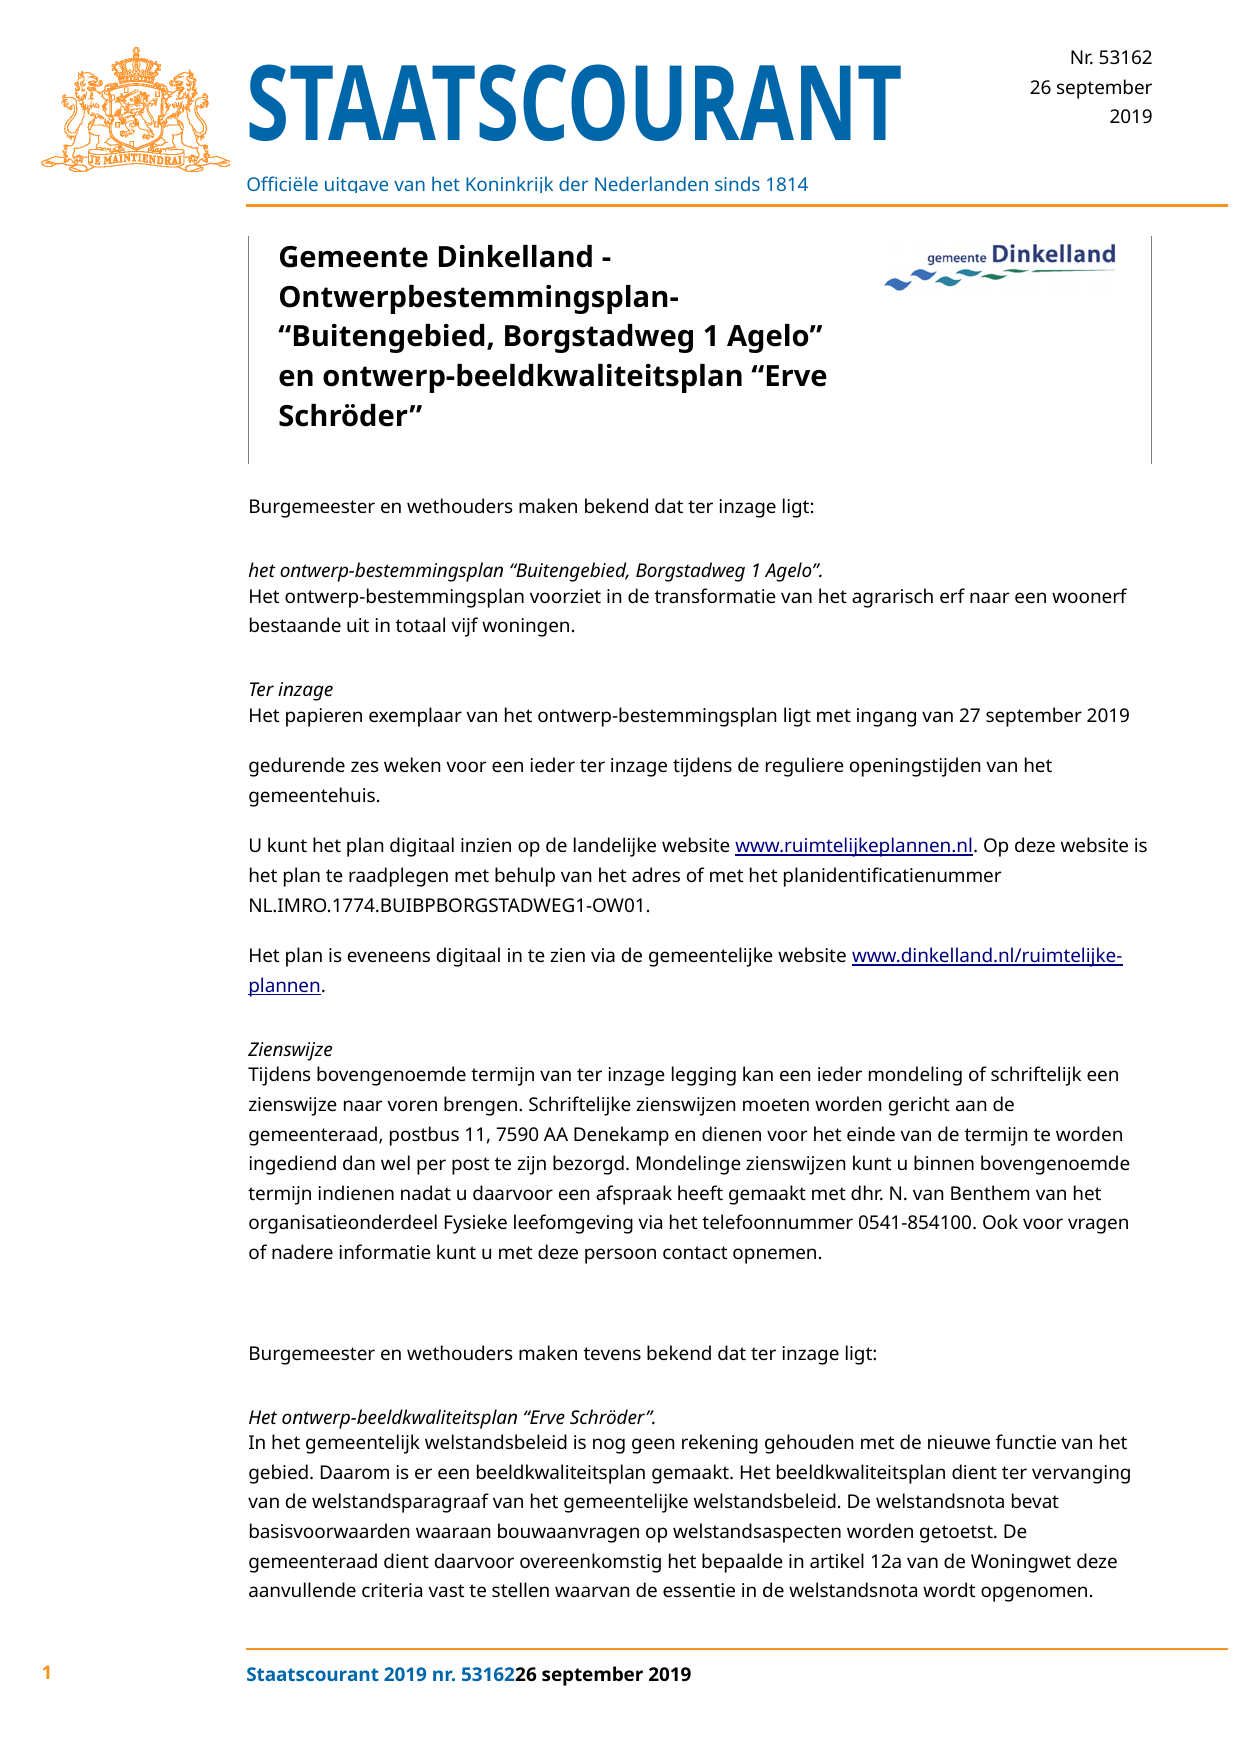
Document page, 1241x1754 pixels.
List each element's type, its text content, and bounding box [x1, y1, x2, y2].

text gedurende zes weken voor een ieder ter inzage tijdens de reguliere openingstijden van het gemeentehuis. [248, 753, 1152, 808]
text U kunt het plan digitaal inzien op de landelijke website www.ruimtelijkeplannen.nl. Op deze website is het plan te raadplegen met behulp van het adres of met het planidentificatienummer NL.IMRO.1774.BUIBPBORGSTADWEG1-OW01. [248, 833, 1152, 918]
table_header Gemeente Dinkelland - Ontwerpbestemmingsplan- “Buitengebied, Borgstadweg 1 Agelo” en ontwerp-beeldkwaliteitsplan “Erve Schröder” [249, 236, 850, 464]
text Tijdens bovengenoemde termijn van ter inzage legging kan een ieder mondeling of schriftelijk een zienswijze naar voren brengen. Schriftelijke zienswijzen moeten worden gericht aan de gemeenteraad, postbus 11, 7590 AA Denekamp en dienen voor het einde van de termijn te worden ingediend dan wel per post te zijn bezorgd. Mondelinge zienswijzen kunt u binnen bovengenoemde termijn indienen nadat u daarvoor een afspraak heeft gemaakt met dhr. N. van Benthem van het organisatieonderdeel Fysieke leefomgeving via het telefoonnummer 0541-854100. Ook voor vragen of nadere informatie kunt u met deze persoon contact opnemen. [248, 1062, 1152, 1265]
text Het ontwerp-beeldkwaliteitsplan “Erve Schröder”. [248, 1404, 1152, 1429]
text In het gemeentelijk welstandsbeleid is nog geen rekening gehouden met de nieuwe functie van het gebied. Daarom is er een beeldkwaliteitsplan gemaakt. Het beeldkwaliteitsplan dient ter vervanging van de welstandsparagraaf van het gemeentelijke welstandsbeleid. De welstandsnota bevat basisvoorwaarden waaraan bouwaanvragen op welstandsaspecten worden getoetst. De gemeenteraad dient daarvoor overeenkomstig het bepaalde in artikel 12a van de Woningwet deze aanvullende criteria vast te stellen waarvan de essentie in de welstandsnota wordt opgenomen. [248, 1429, 1152, 1603]
text Het papieren exemplaar van het ontwerp-bestemmingsplan ligt met ingang van 27 september 2019 [248, 702, 1152, 728]
text Ter inzage [248, 677, 1152, 702]
text Zienswijze [248, 1036, 1152, 1062]
table_header [850, 236, 1151, 464]
text Het ontwerp-bestemmingsplan voorziet in de transformatie van het agrarisch erf naar een woonerf bestaande uit in totaal vijf woningen. [248, 583, 1152, 638]
text Het plan is eveneens digitaal in te zien via de gemeentelijke website www.dinkelland.nl/ruimtelijke-plannen. [248, 942, 1152, 998]
text het ontwerp-bestemmingsplan “Buitengebied, Borgstadweg 1 Agelo”. [248, 557, 1152, 583]
text Burgemeester en wethouders maken tevens bekend dat ter inzage ligt: [248, 1340, 1152, 1366]
picture [41, 47, 231, 172]
picture [882, 236, 1119, 296]
text Burgemeester en wethouders maken bekend dat ter inzage ligt: [248, 493, 1152, 519]
